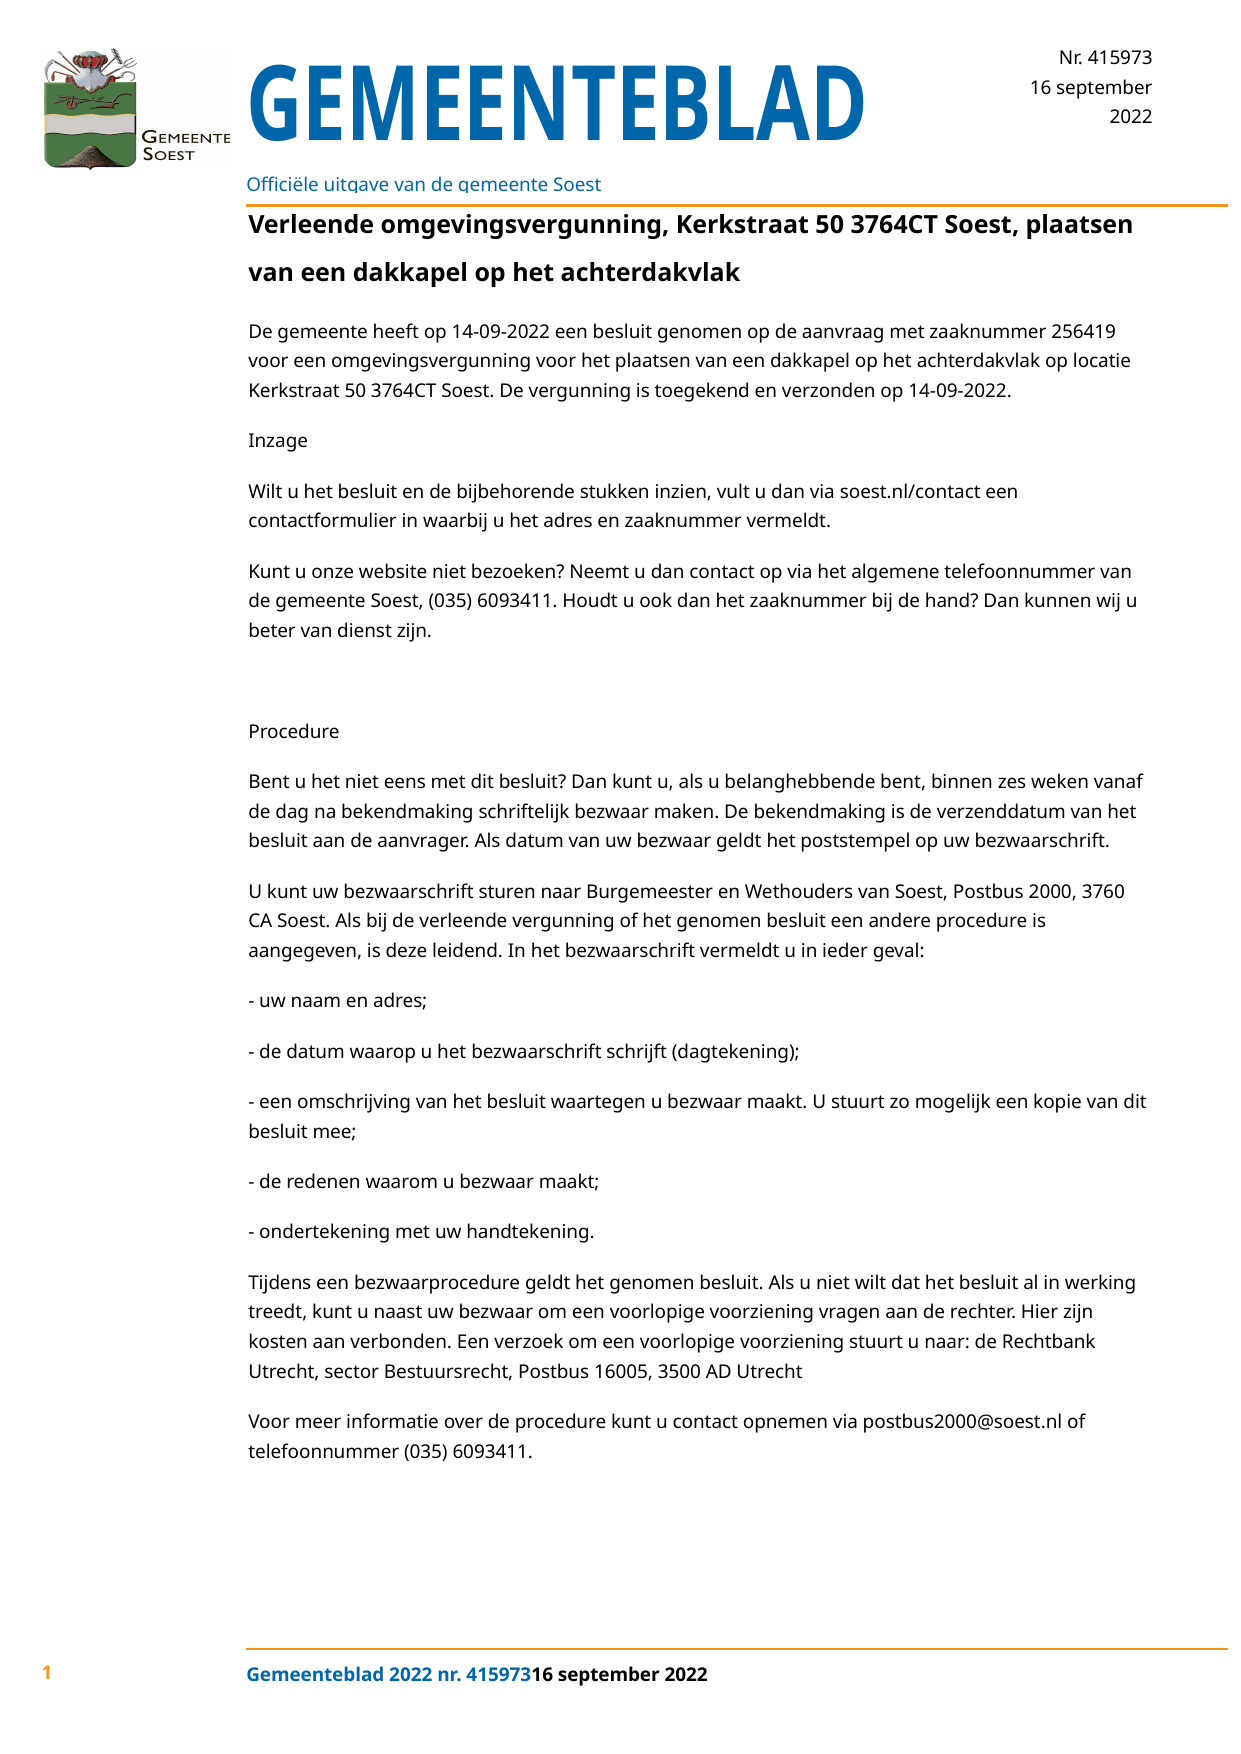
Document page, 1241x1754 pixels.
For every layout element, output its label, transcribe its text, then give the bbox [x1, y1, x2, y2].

text - ondertekening met uw handtekening. [248, 1219, 1152, 1244]
text Inzage [248, 427, 1152, 453]
picture [41, 47, 231, 172]
text Tijdens een bezwaarprocedure geldt het genomen besluit. Als u niet wilt dat het besluit al in werking treedt, kunt u naast uw bezwaar om een voorlopige voorziening vragen aan de rechter. Hier zijn kosten aan verbonden. Een verzoek om een voorlopige voorziening stuurt u naar: de Rechtbank Utrecht, sector Bestuursrecht, Postbus 16005, 3500 AD Utrecht [248, 1269, 1152, 1384]
text U kunt uw bezwaarschrift sturen naar Burgemeester en Wethouders van Soest, Postbus 2000, 3760 CA Soest. Als bij de verleende vergunning of het genomen besluit een andere procedure is aangegeven, is deze leidend. In het bezwaarschrift vermeldt u in ieder geval: [248, 878, 1152, 963]
text Procedure [248, 718, 1152, 744]
text - de redenen waarom u bezwaar maakt; [248, 1168, 1152, 1194]
text Voor meer informatie over de procedure kunt u contact opnemen via postbus2000@soest.nl of telefoonnummer (035) 6093411. [248, 1408, 1152, 1464]
text De gemeente heeft op 14-09-2022 een besluit genomen op de aanvraag met zaaknummer 256419 voor een omgevingsvergunning voor het plaatsen van een dakkapel op het achterdakvlak op locatie Kerkstraat 50 3764CT Soest. De vergunning is toegekend en verzonden op 14-09-2022. [248, 318, 1152, 403]
text - een omschrijving van het besluit waartegen u bezwaar maakt. U stuurt zo mogelijk een kopie van dit besluit mee; [248, 1088, 1152, 1144]
text - de datum waarop u het bezwaarschrift schrijft (dagtekening); [248, 1038, 1152, 1064]
text Verleende omgevingsvergunning, Kerkstraat 50 3764CT Soest, plaatsen van een dakkapel op het achterdakvlak [248, 207, 1152, 288]
text Wilt u het besluit en de bijbehorende stukken inzien, vult u dan via soest.nl/contact een contactformulier in waarbij u het adres en zaaknummer vermeldt. [248, 478, 1152, 533]
text - uw naam en adres; [248, 987, 1152, 1013]
text Kunt u onze website niet bezoeken? Neemt u dan contact op via het algemene telefoonnummer van de gemeente Soest, (035) 6093411. Houdt u ook dan het zaaknummer bij de hand? Dan kunnen wij u beter van dienst zijn. [248, 558, 1152, 643]
text Bent u het niet eens met dit besluit? Dan kunt u, als u belanghebbende bent, binnen zes weken vanaf de dag na bekendmaking schriftelijk bezwaar maken. De bekendmaking is de verzenddatum van het besluit aan de aanvrager. Als datum van uw bezwaar geldt het poststempel op uw bezwaarschrift. [248, 768, 1152, 853]
